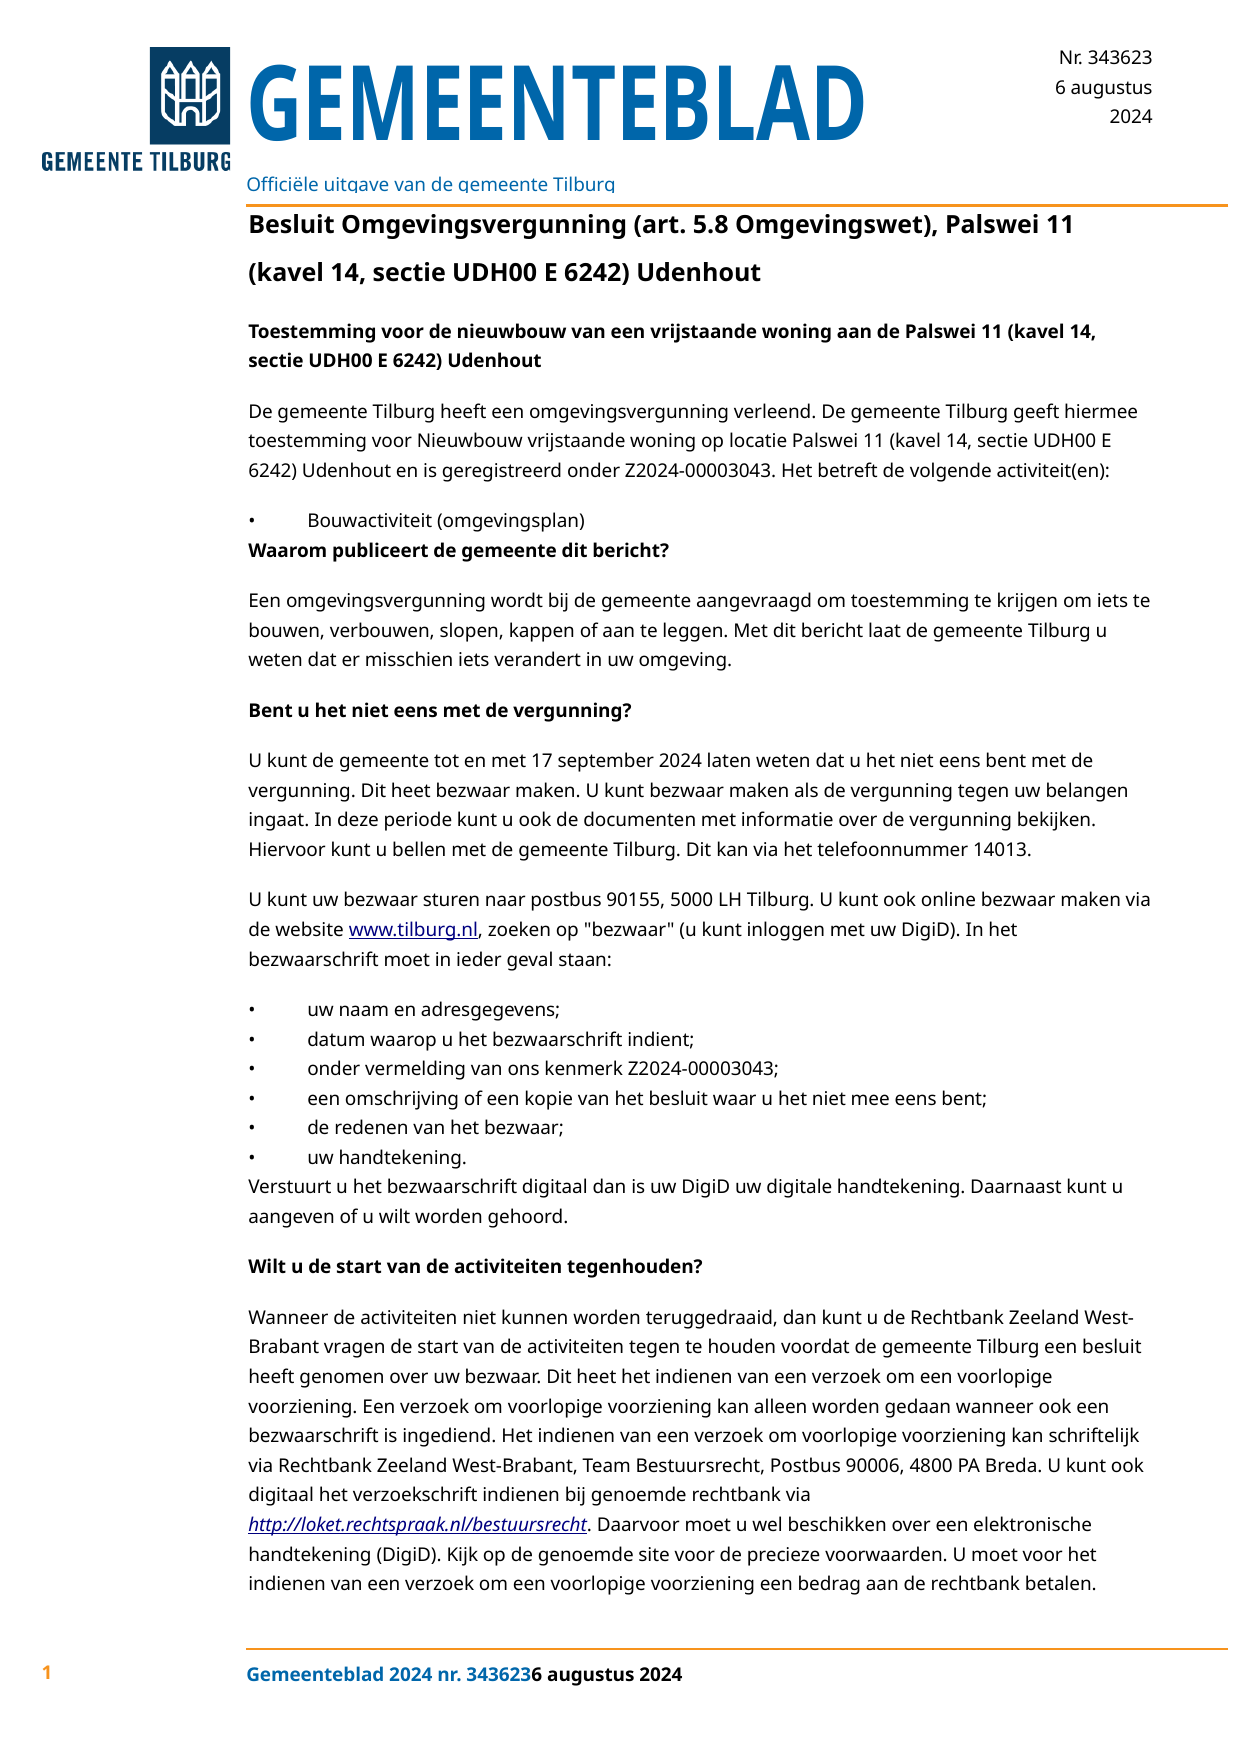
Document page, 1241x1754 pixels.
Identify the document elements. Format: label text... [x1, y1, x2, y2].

text Toestemming voor de nieuwbouw van een vrijstaande woning aan de Palswei 11 (kavel 14, sectie UDH00 E 6242) Udenhout [248, 318, 1152, 373]
picture [41, 47, 231, 172]
list Bouwactiviteit (omgevingsplan) [248, 507, 1152, 533]
text U kunt de gemeente tot en met 17 september 2024 laten weten dat u het niet eens bent met de vergunning. Dit heet bezwaar maken. U kunt bezwaar maken als de vergunning tegen uw belangen ingaat. In deze periode kunt u ook de documenten met informatie over de vergunning bekijken. Hiervoor kunt u bellen met de gemeente Tilburg. Dit kan via het telefoonnummer 14013. [248, 747, 1152, 862]
list datum waarop u het bezwaarschrift indient; [248, 1026, 1152, 1052]
list uw naam en adresgegevens; [248, 996, 1152, 1022]
list een omschrijving of een kopie van het besluit waar u het niet mee eens bent; [248, 1085, 1152, 1111]
text Waarom publiceert de gemeente dit bericht? [248, 537, 1152, 563]
text Verstuurt u het bezwaarschrift digitaal dan is uw DigiD uw digitale handtekening. Daarnaast kunt u aangeven of u wilt worden gehoord. [248, 1174, 1152, 1229]
text Wilt u de start van de activiteiten tegenhouden? [248, 1254, 1152, 1279]
text Besluit Omgevingsvergunning (art. 5.8 Omgevingswet), Palswei 11 (kavel 14, sectie UDH00 E 6242) Udenhout [248, 207, 1152, 288]
text Wanneer de activiteiten niet kunnen worden teruggedraaid, dan kunt u de Rechtbank Zeeland West-Brabant vragen de start van de activiteiten tegen te houden voordat de gemeente Tilburg een besluit heeft genomen over uw bezwaar. Dit heet het indienen van een verzoek om een voorlopige voorziening. Een verzoek om voorlopige voorziening kan alleen worden gedaan wanneer ook een bezwaarschrift is ingediend. Het indienen van een verzoek om voorlopige voorziening kan schriftelijk via Rechtbank Zeeland West-Brabant, Team Bestuursrecht, Postbus 90006, 4800 PA Breda. U kunt ook digitaal het verzoekschrift indienen bij genoemde rechtbank via http://loket.rechtspraak.nl/bestuursrecht. Daarvoor moet u wel beschikken over een elektronische handtekening (DigiD). Kijk op de genoemde site voor de precieze voorwaarden. U moet voor het indienen van een verzoek om een voorlopige voorziening een bedrag aan de rechtbank betalen. [248, 1304, 1152, 1596]
list onder vermelding van ons kenmerk Z2024-00003043; [248, 1055, 1152, 1081]
text Een omgevingsvergunning wordt bij de gemeente aangevraagd om toestemming te krijgen om iets te bouwen, verbouwen, slopen, kappen of aan te leggen. Met dit bericht laat de gemeente Tilburg u weten dat er misschien iets verandert in uw omgeving. [248, 587, 1152, 672]
list uw handtekening. [248, 1144, 1152, 1170]
text De gemeente Tilburg heeft een omgevingsvergunning verleend. De gemeente Tilburg geeft hiermee toestemming voor Nieuwbouw vrijstaande woning op locatie Palswei 11 (kavel 14, sectie UDH00 E 6242) Udenhout en is geregistreerd onder Z2024-00003043. Het betreft de volgende activiteit(en): [248, 398, 1152, 483]
list de redenen van het bezwaar; [248, 1114, 1152, 1140]
text U kunt uw bezwaar sturen naar postbus 90155, 5000 LH Tilburg. U kunt ook online bezwaar maken via de website www.tilburg.nl, zoeken op "bezwaar" (u kunt inloggen met uw DigiD). In het bezwaarschrift moet in ieder geval staan: [248, 887, 1152, 972]
text Bent u het niet eens met de vergunning? [248, 697, 1152, 723]
